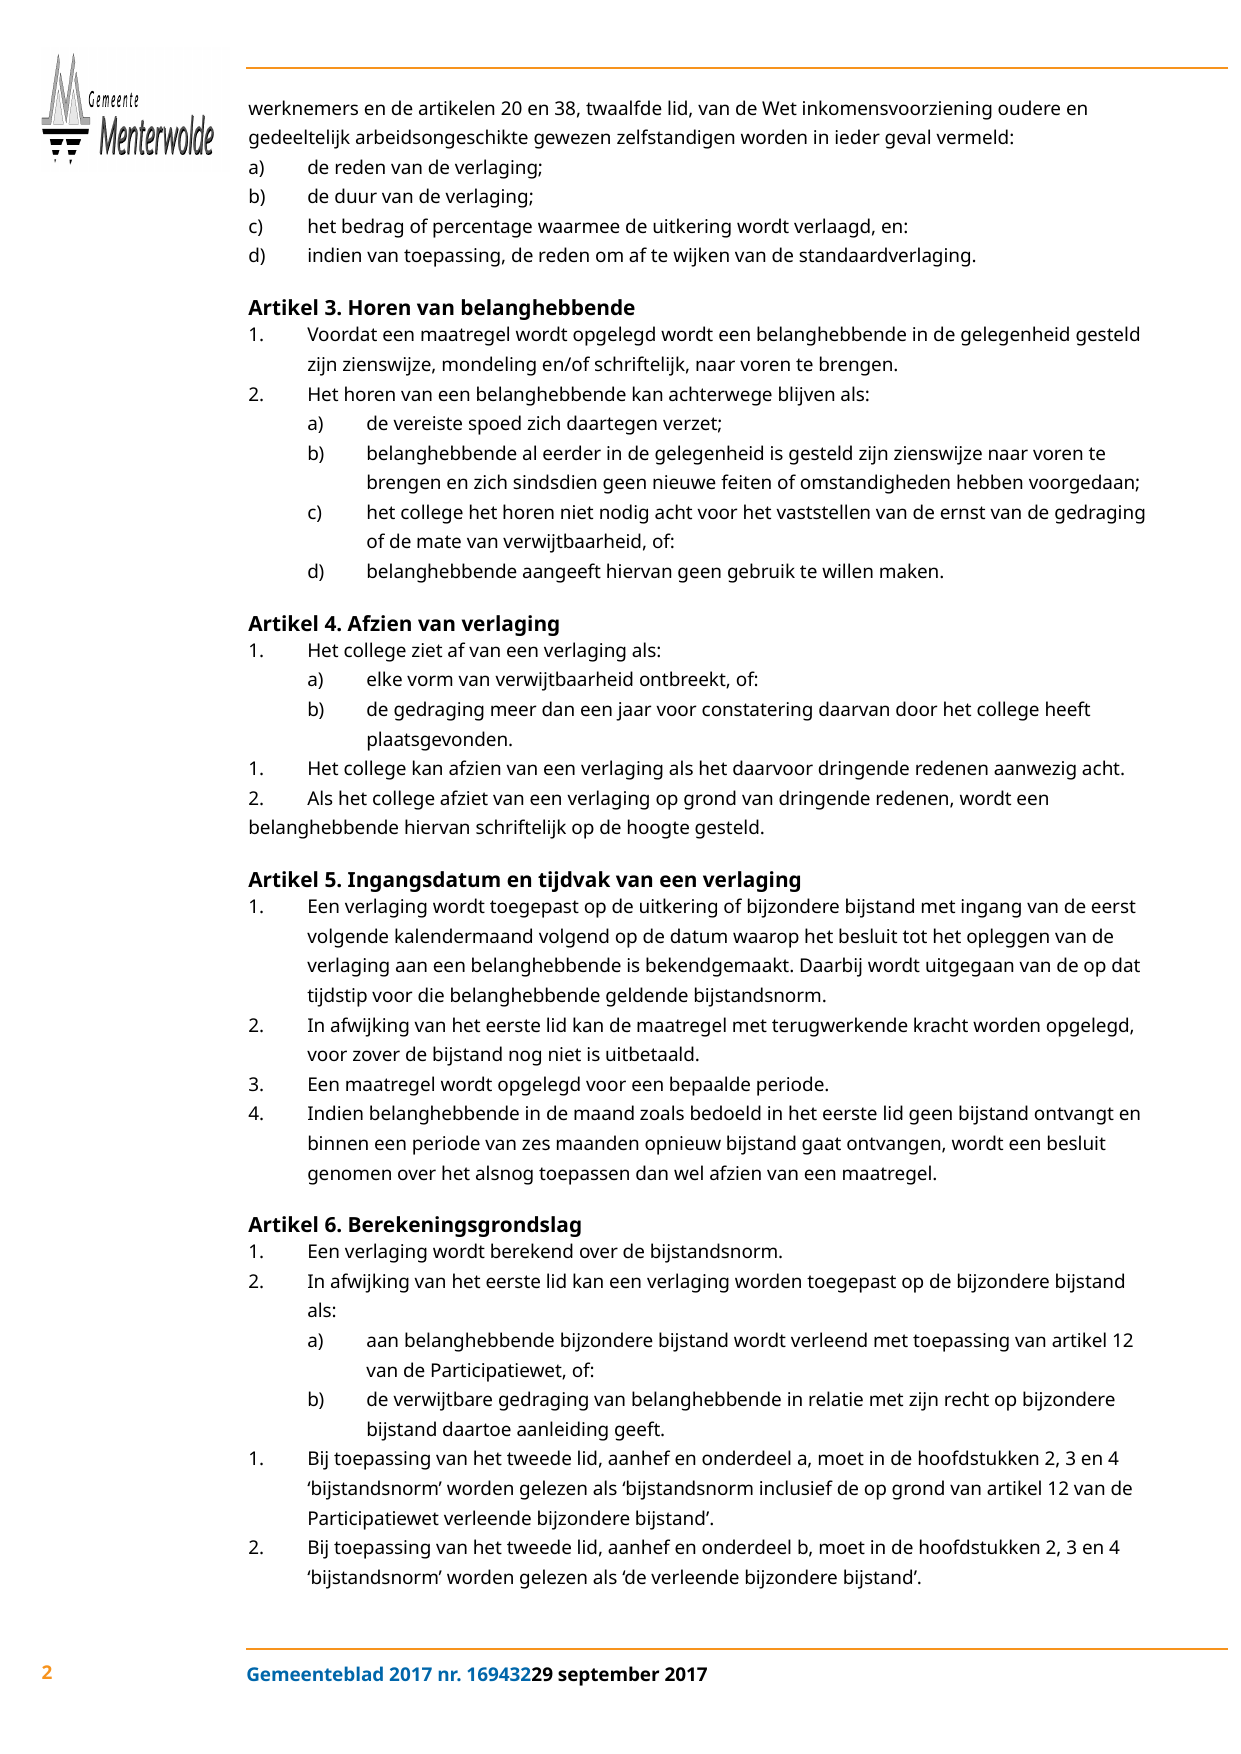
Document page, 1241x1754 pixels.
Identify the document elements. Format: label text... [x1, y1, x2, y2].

list de duur van de verlaging; [248, 183, 1152, 209]
list het bedrag of percentage waarmee de uitkering wordt verlaagd, en: [248, 213, 1152, 239]
text Artikel 3. Horen van belanghebbende [248, 293, 1152, 322]
list belanghebbende al eerder in de gelegenheid is gesteld zijn zienswijze naar voren te brengen en zich sindsdien geen nieuwe feiten of omstandigheden hebben voorgedaan; [307, 440, 1152, 495]
list het college het horen niet nodig acht voor het vaststellen van de ernst van de gedraging of de mate van verwijtbaarheid, of: [307, 499, 1152, 554]
text werknemers en de artikelen 20 en 38, twaalfde lid, van de Wet inkomensvoorziening oudere en gedeeltelijk arbeidsongeschikte gewezen zelfstandigen worden in ieder geval vermeld: [248, 95, 1152, 150]
list In afwijking van het eerste lid kan de maatregel met terugwerkende kracht worden opgelegd, voor zover de bijstand nog niet is uitbetaald. [248, 1012, 1152, 1067]
list indien van toepassing, de reden om af te wijken van de standaardverlaging. [248, 243, 1152, 268]
list Een verlaging wordt toegepast op de uitkering of bijzondere bijstand met ingang van de eerst volgende kalendermaand volgend op de datum waarop het besluit tot het opleggen van de verlaging aan een belanghebbende is bekendgemaakt. Daarbij wordt uitgegaan van de op dat tijdstip voor die belanghebbende geldende bijstandsnorm. [248, 893, 1152, 1008]
list Een verlaging wordt berekend over de bijstandsnorm. [248, 1238, 1152, 1264]
list aan belanghebbende bijzondere bijstand wordt verleend met toepassing van artikel 12 van de Participatiewet, of: [307, 1327, 1152, 1383]
list Indien belanghebbende in de maand zoals bedoeld in het eerste lid geen bijstand ontvangt en binnen een periode van zes maanden opnieuw bijstand gaat ontvangen, wordt een besluit genomen over het alsnog toepassen dan wel afzien van een maatregel. [248, 1101, 1152, 1185]
list Als het college afziet van een verlaging op grond van dringende redenen, wordt een [248, 785, 1152, 811]
list elke vorm van verwijtbaarheid ontbreekt, of: [307, 667, 1152, 692]
list Bij toepassing van het tweede lid, aanhef en onderdeel a, moet in de hoofdstukken 2, 3 en 4 ‘bijstandsnorm’ worden gelezen als ‘bijstandsnorm inclusief de op grond van artikel 12 van de Participatiewet verleende bijzondere bijstand’. [248, 1446, 1152, 1531]
picture [41, 47, 231, 172]
list de vereiste spoed zich daartegen verzet; [307, 410, 1152, 436]
list In afwijking van het eerste lid kan een verlaging worden toegepast op de bijzondere bijstand als: [248, 1268, 1152, 1323]
text belanghebbende hiervan schriftelijk op de hoogte gesteld. [248, 814, 1152, 840]
text Artikel 6. Berekeningsgrondslag [248, 1210, 1152, 1238]
list de reden van de verlaging; [248, 154, 1152, 180]
list Bij toepassing van het tweede lid, aanhef en onderdeel b, moet in de hoofdstukken 2, 3 en 4 ‘bijstandsnorm’ worden gelezen als ‘de verleende bijzondere bijstand’. [248, 1534, 1152, 1590]
list belanghebbende aangeeft hiervan geen gebruik te willen maken. [307, 558, 1152, 584]
list Het college ziet af van een verlaging als: [248, 637, 1152, 663]
list de gedraging meer dan een jaar voor constatering daarvan door het college heeft plaatsgevonden. [307, 696, 1152, 752]
text Artikel 4. Afzien van verlaging [248, 609, 1152, 637]
list Het college kan afzien van een verlaging als het daarvoor dringende redenen aanwezig acht. [248, 755, 1152, 781]
list Het horen van een belanghebbende kan achterwege blijven als: [248, 381, 1152, 406]
text Artikel 5. Ingangsdatum en tijdvak van een verlaging [248, 865, 1152, 893]
list Voordat een maatregel wordt opgelegd wordt een belanghebbende in de gelegenheid gesteld zijn zienswijze, mondeling en/of schriftelijk, naar voren te brengen. [248, 322, 1152, 377]
list de verwijtbare gedraging van belanghebbende in relatie met zijn recht op bijzondere bijstand daartoe aanleiding geeft. [307, 1386, 1152, 1442]
list Een maatregel wordt opgelegd voor een bepaalde periode. [248, 1071, 1152, 1097]
